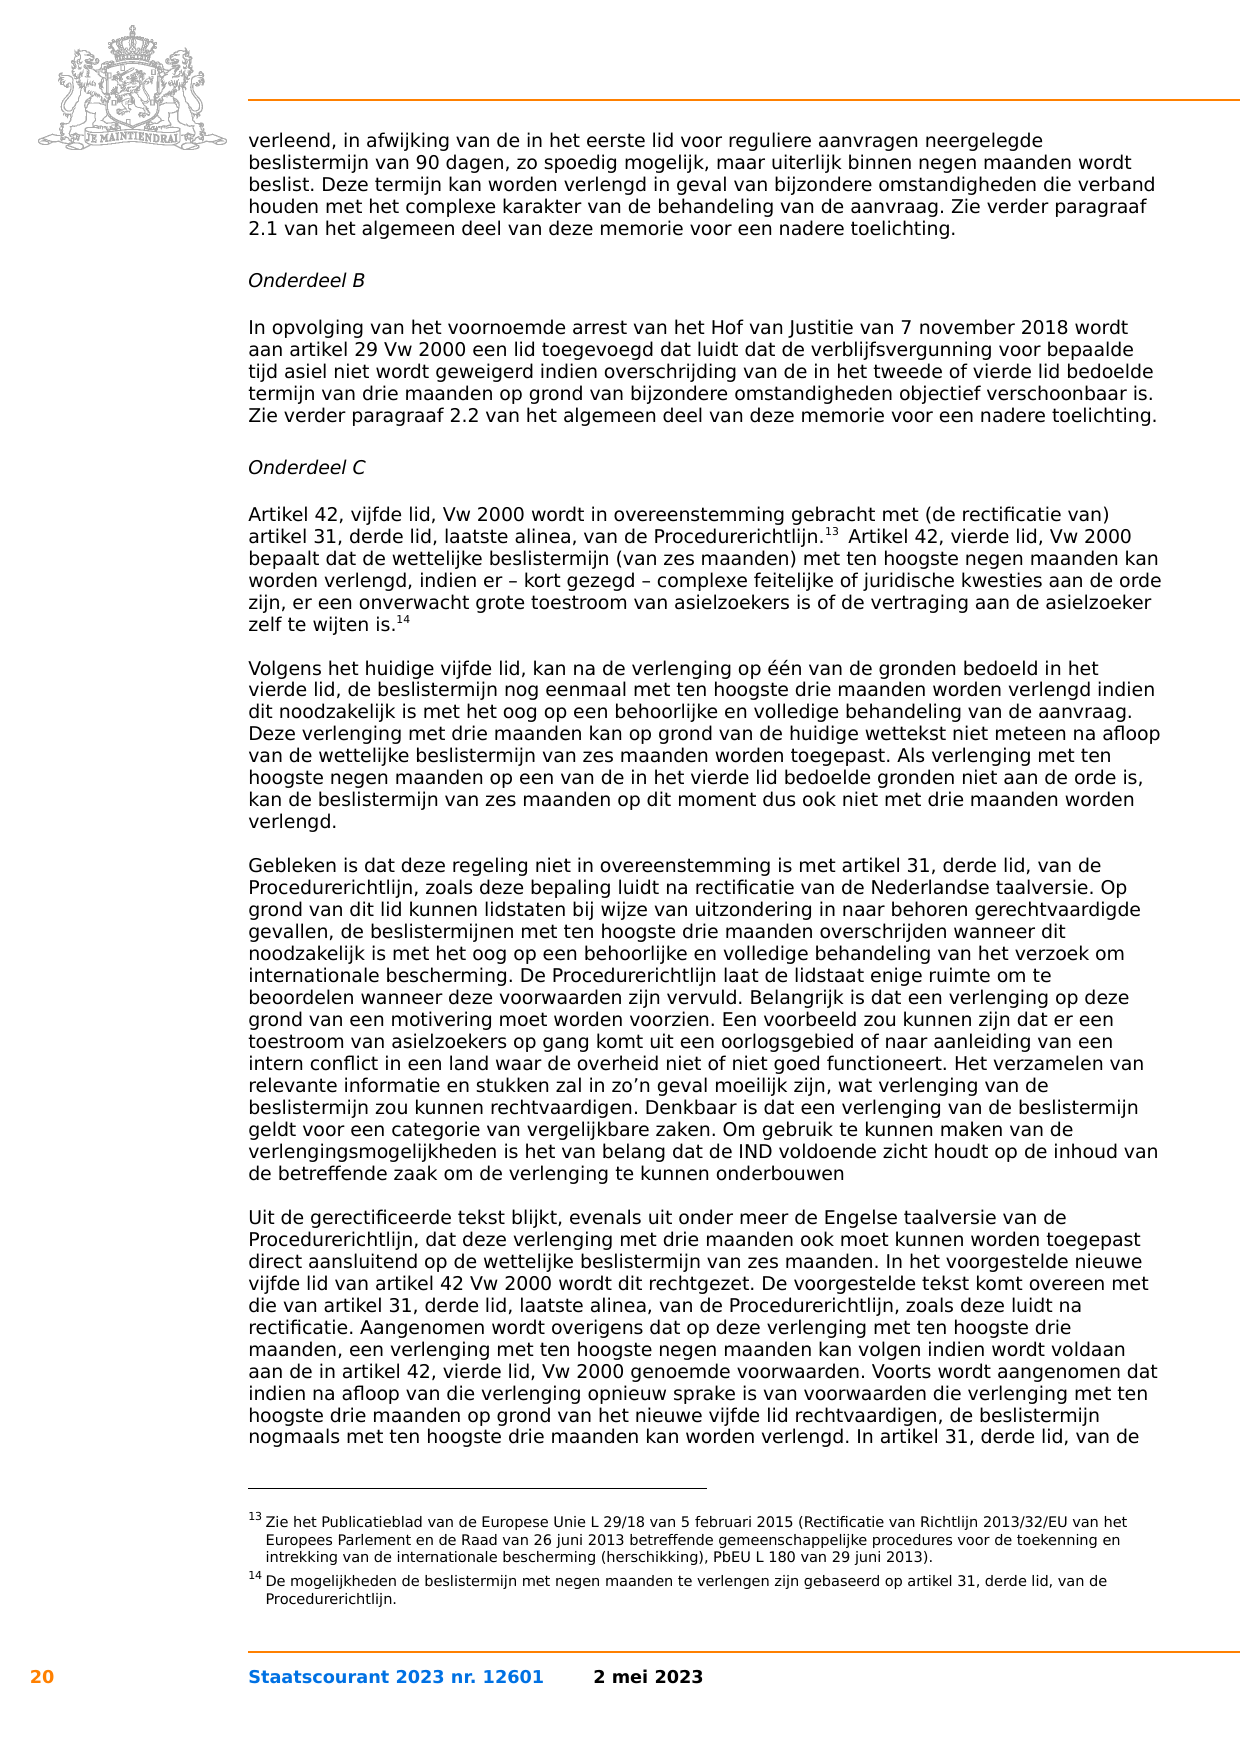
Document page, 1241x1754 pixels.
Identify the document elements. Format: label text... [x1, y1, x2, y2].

text Gebleken is dat deze regeling niet in overeenstemming is met artikel 31, derde lid, van de Procedurerichtlijn, zoals deze bepaling luidt na rectificatie van de Nederlandse taalversie. Op grond van dit lid kunnen lidstaten bij wijze van uitzondering in naar behoren gerechtvaardigde gevallen, de beslistermijnen met ten hoogste drie maanden overschrijden wanneer dit noodzakelijk is met het oog op een behoorlijke en volledige behandeling van het verzoek om internationale bescherming. De Procedurerichtlijn laat de lidstaat enige ruimte om te beoordelen wanneer deze voorwaarden zijn vervuld. Belangrijk is dat een verlenging op deze grond van een motivering moet worden voorzien. Een voorbeeld zou kunnen zijn dat er een toestroom van asielzoekers op gang komt uit een oorlogsgebied of naar aanleiding van een intern conflict in een land waar de overheid niet of niet goed functioneert. Het verzamelen van relevante informatie en stukken zal in zo’n geval moeilijk zijn, wat verlenging van de beslistermijn zou kunnen rechtvaardigen. Denkbaar is dat een verlenging van de beslistermijn geldt voor een categorie van vergelijkbare zaken. Om gebruik te kunnen maken van de verlengingsmogelijkheden is het van belang dat de IND voldoende zicht houdt op de inhoud van de betreffende zaak om de verlenging te kunnen onderbouwen [248, 855, 1163, 1185]
text In opvolging van het voornoemde arrest van het Hof van Justitie van 7 november 2018 wordt aan artikel 29 Vw 2000 een lid toegevoegd dat luidt dat de verblijfsvergunning voor bepaalde tijd asiel niet wordt geweigerd indien overschrijding van de in het tweede of vierde lid bedoelde termijn van drie maanden op grond van bijzondere omstandigheden objectief verschoonbaar is. Zie verder paragraaf 2.2 van het algemeen deel van deze memorie voor een nadere toelichting. [248, 317, 1163, 427]
text verleend, in afwijking van de in het eerste lid voor reguliere aanvragen neergelegde beslistermijn van 90 dagen, zo spoedig mogelijk, maar uiterlijk binnen negen maanden wordt beslist. Deze termijn kan worden verlengd in geval van bijzondere omstandigheden die verband houden met het complexe karakter van de behandeling van de aanvraag. Zie verder paragraaf 2.1 van het algemeen deel van deze memorie voor een nadere toelichting. [248, 130, 1163, 240]
text Uit de gerectificeerde tekst blijkt, evenals uit onder meer de Engelse taalversie van de Procedurerichtlijn, dat deze verlenging met drie maanden ook moet kunnen worden toegepast direct aansluitend op de wettelijke beslistermijn van zes maanden. In het voorgestelde nieuwe vijfde lid van artikel 42 Vw 2000 wordt dit rechtgezet. De voorgestelde tekst komt overeen met die van artikel 31, derde lid, laatste alinea, van de Procedurerichtlijn, zoals deze luidt na rectificatie. Aangenomen wordt overigens dat op deze verlenging met ten hoogste drie maanden, een verlenging met ten hoogste negen maanden kan volgen indien wordt voldaan aan de in artikel 42, vierde lid, Vw 2000 genoemde voorwaarden. Voorts wordt aangenomen dat indien na afloop van die verlenging opnieuw sprake is van voorwaarden die verlenging met ten hoogste drie maanden op grond van het nieuwe vijfde lid rechtvaardigen, de beslistermijn nogmaals met ten hoogste drie maanden kan worden verlengd. In artikel 31, derde lid, van de [248, 1207, 1163, 1448]
text Artikel 42, vijfde lid, Vw 2000 wordt in overeenstemming gebracht met (de rectificatie van) artikel 31, derde lid, laatste alinea, van de Procedurerichtlijn. Artikel 42, vierde lid, Vw 2000 bepaalt dat de wettelijke beslistermijn (van zes maanden) met ten hoogste negen maanden kan worden verlengd, indien er – kort gezegd – complexe feitelijke of juridische kwesties aan de orde zijn, er een onverwacht grote toestroom van asielzoekers is of de vertraging aan de asielzoeker zelf te wijten is. [248, 504, 1163, 636]
subtitle Onderdeel B [248, 270, 1163, 292]
subtitle Onderdeel C [248, 457, 1163, 479]
text Zie het Publicatieblad van de Europese Unie L 29/18 van 5 februari 2015 (Rectificatie van Richtlijn 2013/32/EU van het Europees Parlement en de Raad van 26 juni 2013 betreffende gemeenschappelijke procedures voor de toekenning en intrekking van de internationale bescherming (herschikking), PbEU L 180 van 29 juni 2013). [248, 1510, 1163, 1566]
text Volgens het huidige vijfde lid, kan na de verlenging op één van de gronden bedoeld in het vierde lid, de beslistermijn nog eenmaal met ten hoogste drie maanden worden verlengd indien dit noodzakelijk is met het oog op een behoorlijke en volledige behandeling van de aanvraag. Deze verlenging met drie maanden kan op grond van de huidige wettekst niet meteen na afloop van de wettelijke beslistermijn van zes maanden worden toegepast. Als verlenging met ten hoogste negen maanden op een van de in het vierde lid bedoelde gronden niet aan de orde is, kan de beslistermijn van zes maanden op dit moment dus ook niet met drie maanden worden verlengd. [248, 657, 1163, 833]
picture [38, 25, 227, 150]
text De mogelijkheden de beslistermijn met negen maanden te verlengen zijn gebaseerd op artikel 31, derde lid, van de Procedurerichtlijn. [248, 1569, 1163, 1608]
